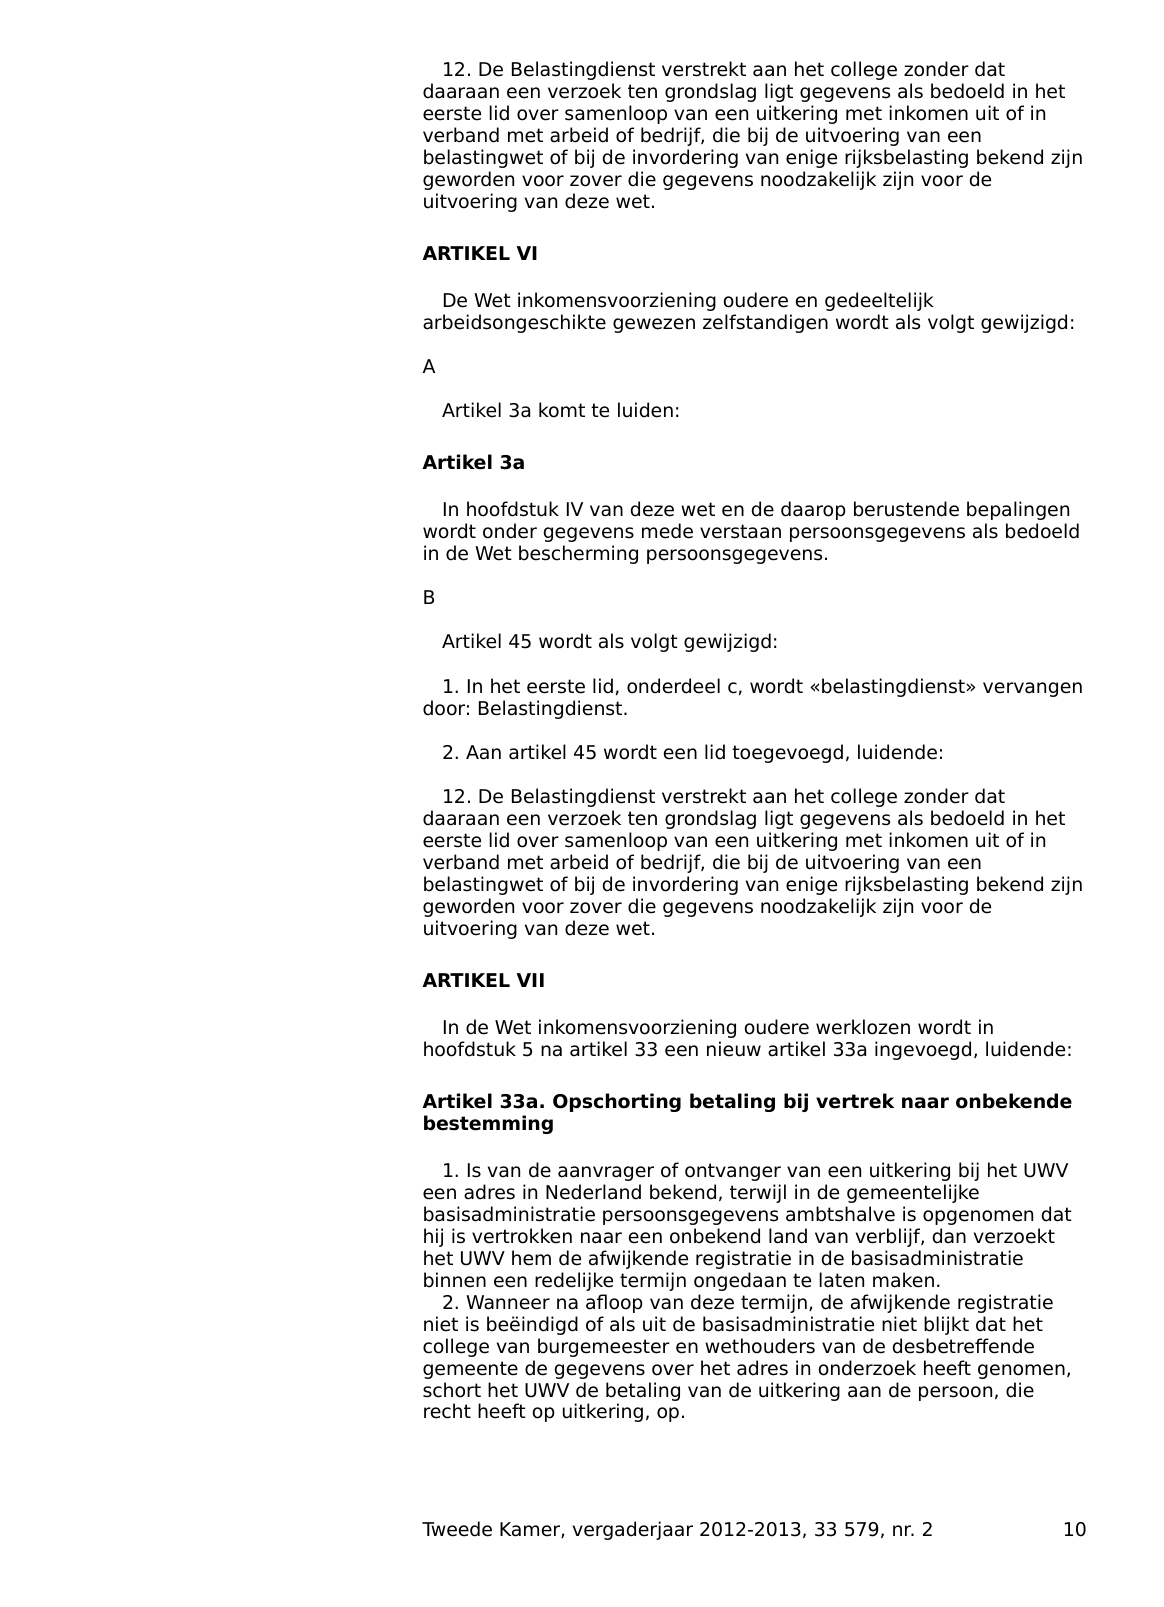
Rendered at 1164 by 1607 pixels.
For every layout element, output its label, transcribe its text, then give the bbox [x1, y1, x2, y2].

subtitle ARTIKEL VII [422, 970, 1087, 992]
subtitle Artikel 33a. Opschorting betaling bij vertrek naar onbekende bestemming [422, 1091, 1087, 1135]
text 12. De Belastingdienst verstrekt aan het college zonder dat daaraan een verzoek ten grondslag ligt gegevens als bedoeld in het eerste lid over samenloop van een uitkering met inkomen uit of in verband met arbeid of bedrijf, die bij de uitvoering van een belastingwet of bij de invordering van enige rijksbelasting bekend zijn geworden voor zover die gegevens noodzakelijk zijn voor de uitvoering van deze wet. [422, 59, 1087, 213]
text A [422, 356, 1087, 378]
text Artikel 3a komt te luiden: [422, 400, 1087, 422]
text In hoofdstuk IV van deze wet en de daarop berustende bepalingen wordt onder gegevens mede verstaan persoonsgegevens als bedoeld in de Wet bescherming persoonsgegevens. [422, 499, 1087, 565]
text 12. De Belastingdienst verstrekt aan het college zonder dat daaraan een verzoek ten grondslag ligt gegevens als bedoeld in het eerste lid over samenloop van een uitkering met inkomen uit of in verband met arbeid of bedrijf, die bij de uitvoering van een belastingwet of bij de invordering van enige rijksbelasting bekend zijn geworden voor zover die gegevens noodzakelijk zijn voor de uitvoering van deze wet. [422, 786, 1087, 940]
text In de Wet inkomensvoorziening oudere werklozen wordt in hoofdstuk 5 na artikel 33 een nieuw artikel 33a ingevoegd, luidende: [422, 1017, 1087, 1061]
subtitle ARTIKEL VI [422, 243, 1087, 265]
text 1. Is van de aanvrager of ontvanger van een uitkering bij het UWV een adres in Nederland bekend, terwijl in de gemeentelijke basisadministratie persoonsgegevens ambtshalve is opgenomen dat hij is vertrokken naar een onbekend land van verblijf, dan verzoekt het UWV hem de afwijkende registratie in de basisadministratie binnen een redelijke termijn ongedaan te laten maken. [422, 1160, 1087, 1292]
text 1. In het eerste lid, onderdeel c, wordt «belastingdienst» vervangen door: Belastingdienst. [422, 676, 1087, 719]
text 2. Wanneer na afloop van deze termijn, de afwijkende registratie niet is beëindigd of als uit de basisadministratie niet blijkt dat het college van burgemeester en wethouders van de desbetreffende gemeente de gegevens over het adres in onderzoek heeft genomen, schort het UWV de betaling van de uitkering aan de persoon, die recht heeft op uitkering, op. [422, 1292, 1087, 1423]
text 2. Aan artikel 45 wordt een lid toegevoegd, luidende: [422, 742, 1087, 764]
text Artikel 45 wordt als volgt gewijzigd: [422, 631, 1087, 653]
subtitle Artikel 3a [422, 452, 1087, 474]
text De Wet inkomensvoorziening oudere en gedeeltelijk arbeidsongeschikte gewezen zelfstandigen wordt als volgt gewijzigd: [422, 290, 1087, 334]
text B [422, 587, 1087, 609]
